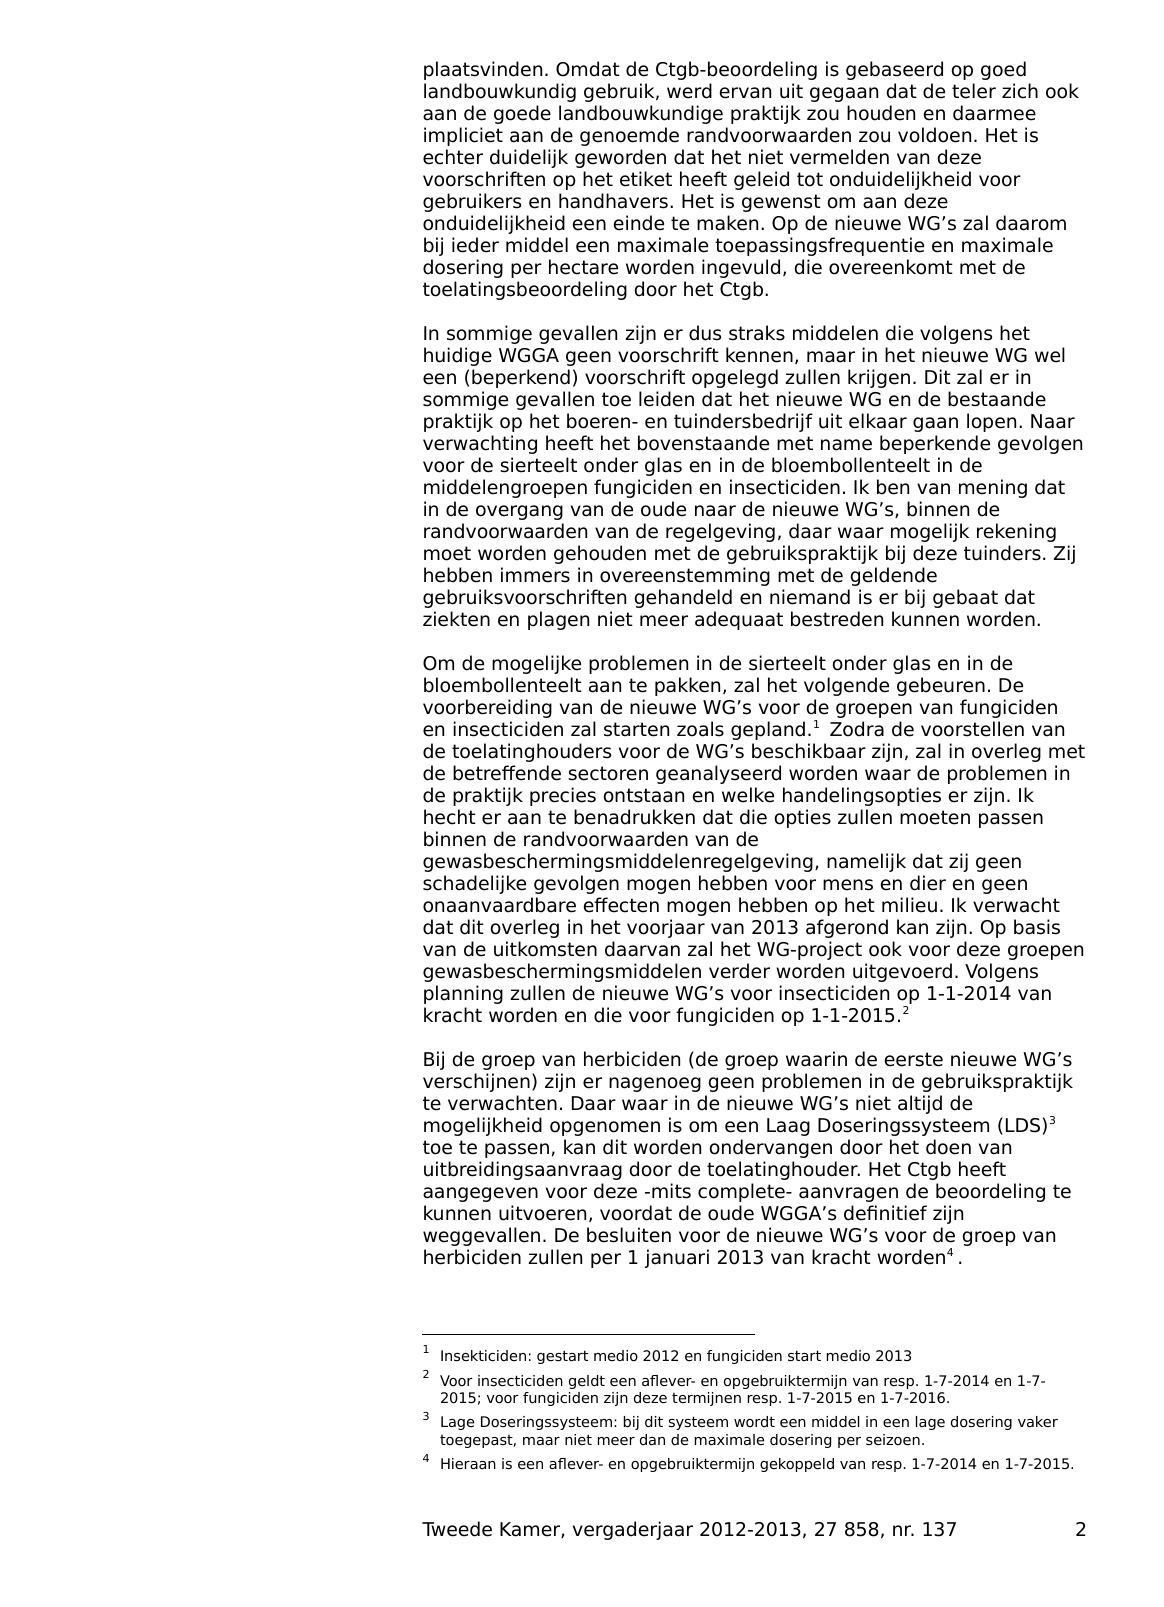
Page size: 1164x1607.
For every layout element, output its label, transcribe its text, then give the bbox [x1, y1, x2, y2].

text plaatsvinden. Omdat de Ctgb-beoordeling is gebaseerd op goed landbouwkundig gebruik, werd ervan uit gegaan dat de teler zich ook aan de goede landbouwkundige praktijk zou houden en daarmee impliciet aan de genoemde randvoorwaarden zou voldoen. Het is echter duidelijk geworden dat het niet vermelden van deze voorschriften op het etiket heeft geleid tot onduidelijkheid voor gebruikers en handhavers. Het is gewenst om aan deze onduidelijkheid een einde te maken. Op de nieuwe WG’s zal daarom bij ieder middel een maximale toepassingsfrequentie en maximale dosering per hectare worden ingevuld, die overeenkomt met de toelatingsbeoordeling door het Ctgb. [422, 59, 1087, 301]
text Bij de groep van herbiciden (de groep waarin de eerste nieuwe WG’s verschijnen) zijn er nagenoeg geen problemen in de gebruikspraktijk te verwachten. Daar waar in de nieuwe WG’s niet altijd de mogelijkheid opgenomen is om een Laag Doseringssysteem (LDS) toe te passen, kan dit worden ondervangen door het doen van uitbreidingsaanvraag door de toelatinghouder. Het Ctgb heeft aangegeven voor deze -mits complete- aanvragen de beoordeling te kunnen uitvoeren, voordat de oude WGGA’s definitief zijn weggevallen. De besluiten voor de nieuwe WG’s voor de groep van herbiciden zullen per 1 januari 2013 van kracht worden. [422, 1049, 1087, 1268]
text Insekticiden: gestart medio 2012 en fungiciden start medio 2013 [422, 1343, 1087, 1366]
text Voor insecticiden geldt een aflever- en opgebruiktermijn van resp. 1-7-2014 en 1-7-2015; voor fungiciden zijn deze termijnen resp. 1-7-2015 en 1-7-2016. [422, 1368, 1087, 1407]
text In sommige gevallen zijn er dus straks middelen die volgens het huidige WGGA geen voorschrift kennen, maar in het nieuwe WG wel een (beperkend) voorschrift opgelegd zullen krijgen. Dit zal er in sommige gevallen toe leiden dat het nieuwe WG en de bestaande praktijk op het boeren- en tuindersbedrijf uit elkaar gaan lopen. Naar verwachting heeft het bovenstaande met name beperkende gevolgen voor de sierteelt onder glas en in de bloembollenteelt in de middelengroepen fungiciden en insecticiden. Ik ben van mening dat in de overgang van de oude naar de nieuwe WG’s, binnen de randvoorwaarden van de regelgeving, daar waar mogelijk rekening moet worden gehouden met de gebruikspraktijk bij deze tuinders. Zij hebben immers in overeenstemming met de geldende gebruiksvoorschriften gehandeld en niemand is er bij gebaat dat ziekten en plagen niet meer adequaat bestreden kunnen worden. [422, 323, 1087, 631]
text Om de mogelijke problemen in de sierteelt onder glas en in de bloembollenteelt aan te pakken, zal het volgende gebeuren. De voorbereiding van de nieuwe WG’s voor de groepen van fungiciden en insecticiden zal starten zoals gepland. Zodra de voorstellen van de toelatinghouders voor de WG’s beschikbaar zijn, zal in overleg met de betreffende sectoren geanalyseerd worden waar de problemen in de praktijk precies ontstaan en welke handelingsopties er zijn. Ik hecht er aan te benadrukken dat die opties zullen moeten passen binnen de randvoorwaarden van de gewasbeschermingsmiddelenregelgeving, namelijk dat zij geen schadelijke gevolgen mogen hebben voor mens en dier en geen onaanvaardbare effecten mogen hebben op het milieu. Ik verwacht dat dit overleg in het voorjaar van 2013 afgerond kan zijn. Op basis van de uitkomsten daarvan zal het WG-project ook voor deze groepen gewasbeschermingsmiddelen verder worden uitgevoerd. Volgens planning zullen de nieuwe WG’s voor insecticiden op 1-1-2014 van kracht worden en die voor fungiciden op 1-1-2015. [422, 653, 1087, 1027]
text Lage Doseringssysteem: bij dit systeem wordt een middel in een lage dosering vaker toegepast, maar niet meer dan de maximale dosering per seizoen. [422, 1410, 1087, 1449]
text Hieraan is een aflever- en opgebruiktermijn gekoppeld van resp. 1-7-2014 en 1-7-2015. [422, 1452, 1087, 1474]
